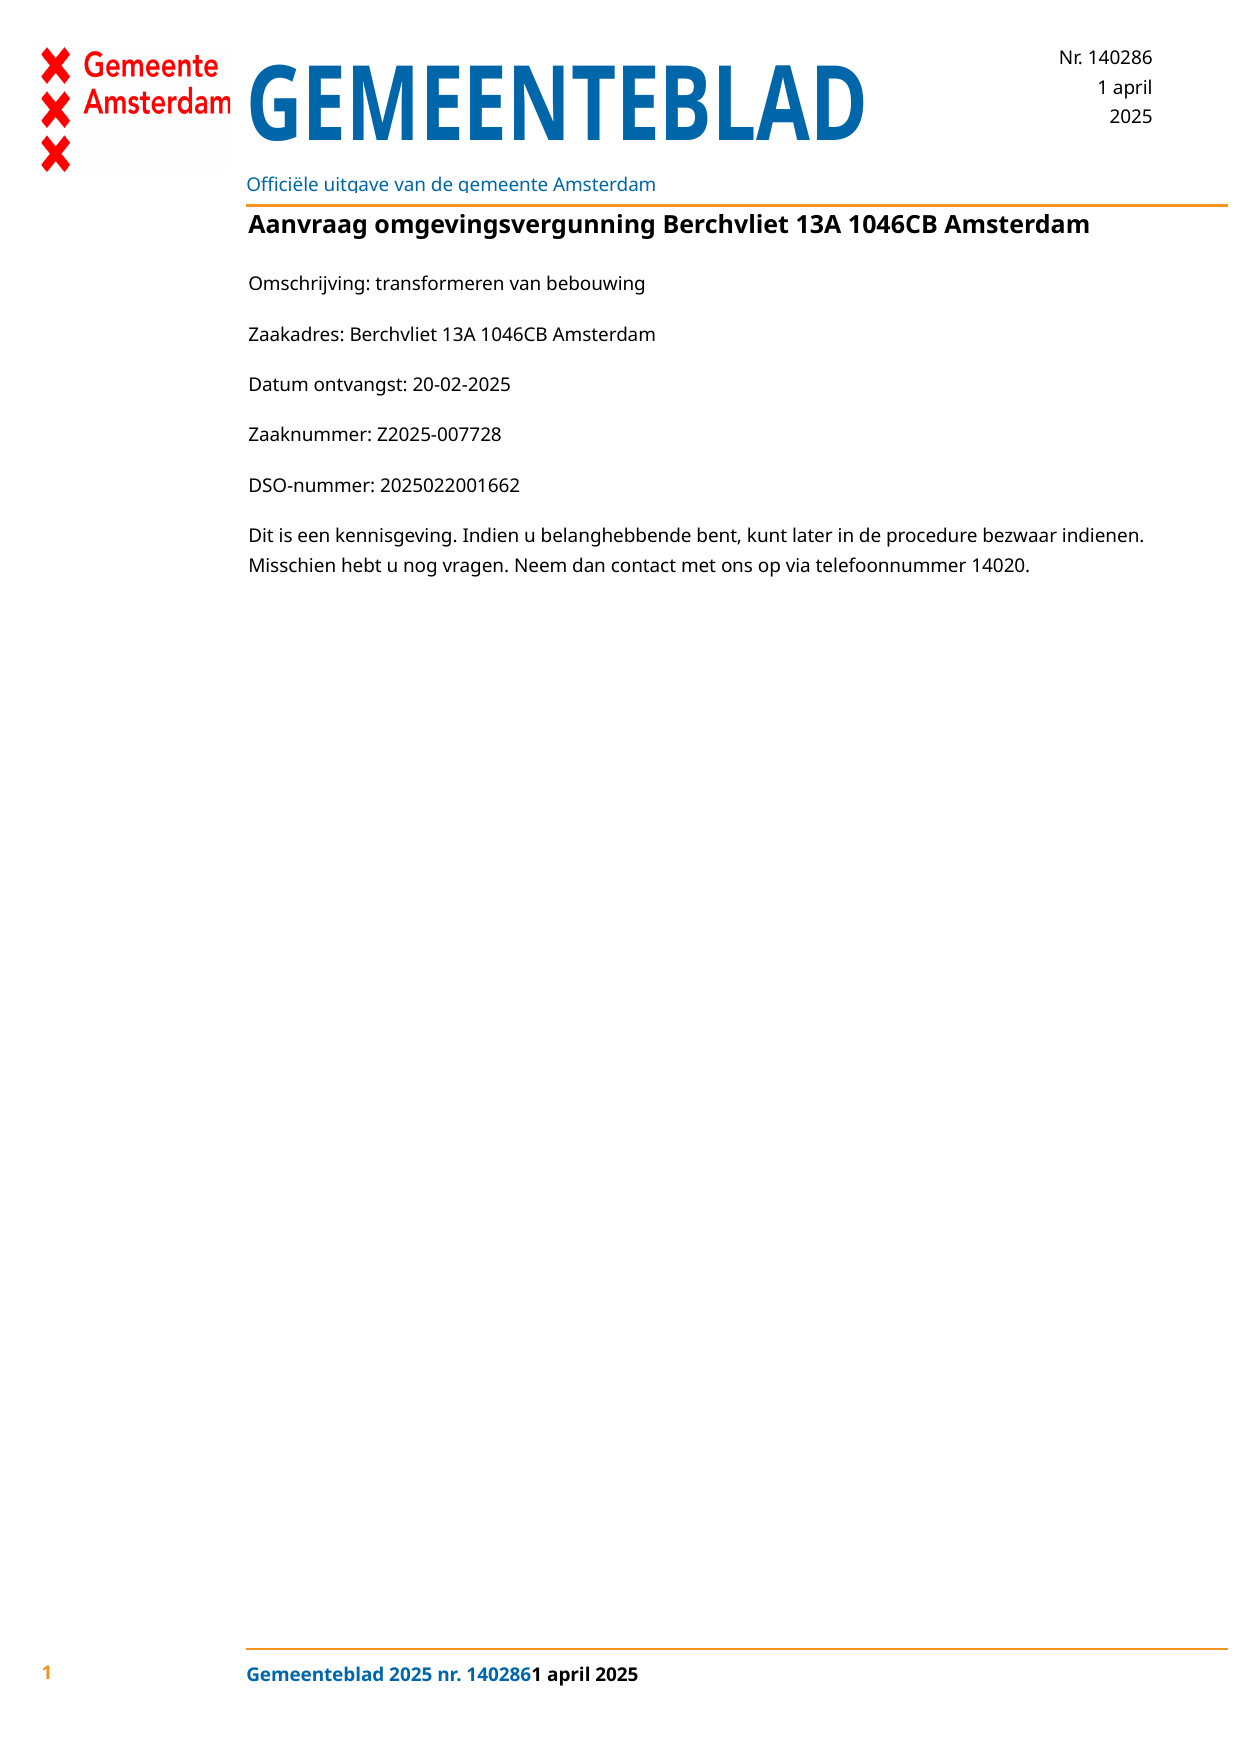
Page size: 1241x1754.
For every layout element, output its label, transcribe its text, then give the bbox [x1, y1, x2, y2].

text Aanvraag omgevingsvergunning Berchvliet 13A 1046CB Amsterdam [248, 207, 1152, 241]
text Dit is een kennisgeving. Indien u belanghebbende bent, kunt later in de procedure bezwaar indienen. Misschien hebt u nog vragen. Neem dan contact met ons op via telefoonnummer 14020. [248, 522, 1152, 578]
text DSO-nummer: 2025022001662 [248, 472, 1152, 498]
text Zaaknummer: Z2025-007728 [248, 422, 1152, 447]
picture [41, 47, 231, 172]
text Datum ontvangst: 20-02-2025 [248, 371, 1152, 397]
text Omschrijving: transformeren van bebouwing [248, 270, 1152, 296]
text Zaakadres: Berchvliet 13A 1046CB Amsterdam [248, 321, 1152, 346]
